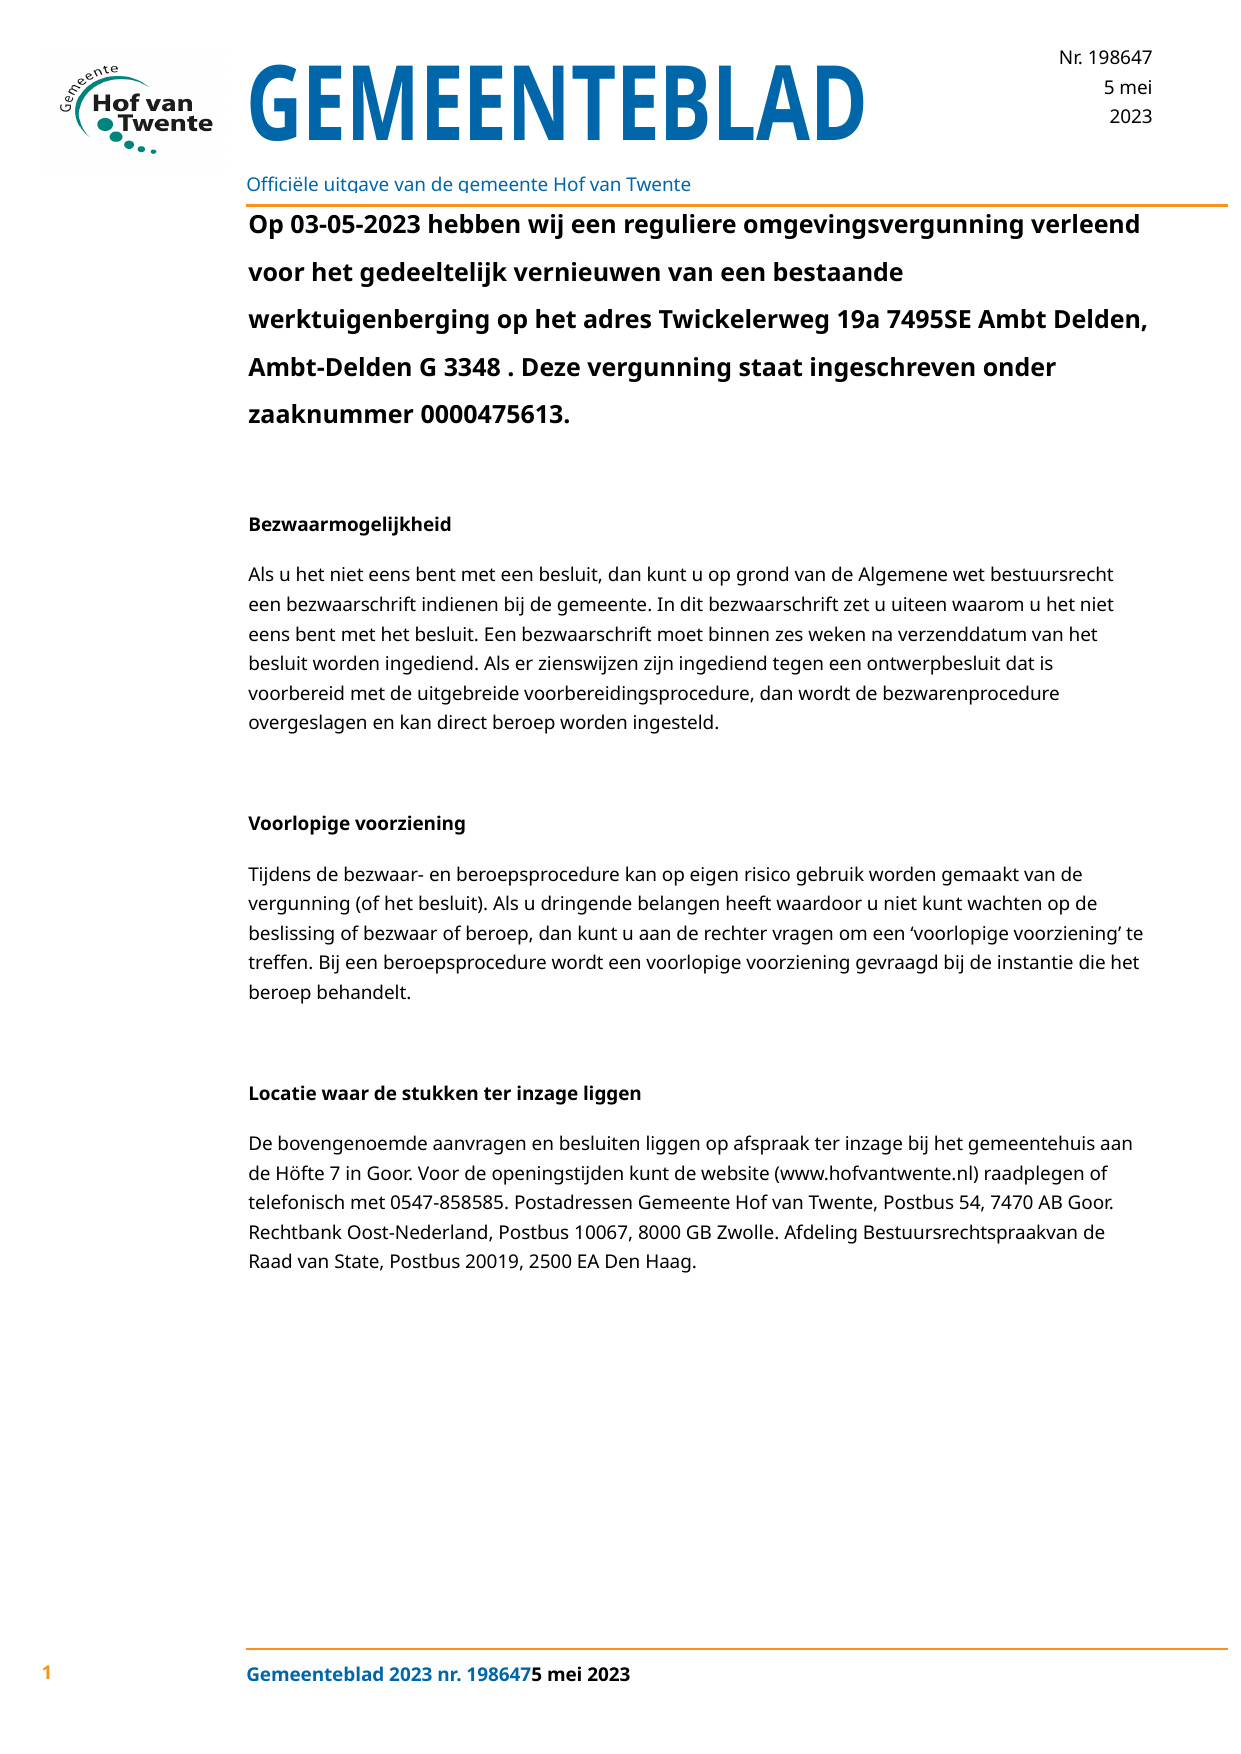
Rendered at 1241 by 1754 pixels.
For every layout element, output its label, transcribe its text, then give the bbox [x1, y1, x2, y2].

text De bovengenoemde aanvragen en besluiten liggen op afspraak ter inzage bij het gemeentehuis aan de Höfte 7 in Goor. Voor de openingstijden kunt de website (www.hofvantwente.nl) raadplegen of telefonisch met 0547-858585. Postadressen Gemeente Hof van Twente, Postbus 54, 7470 AB Goor. Rechtbank Oost-Nederland, Postbus 10067, 8000 GB Zwolle. Afdeling Bestuursrechtspraakvan de Raad van State, Postbus 20019, 2500 EA Den Haag. [248, 1130, 1152, 1274]
text Voorlopige voorziening [248, 810, 1152, 836]
text Tijdens de bezwaar- en beroepsprocedure kan op eigen risico gebruik worden gemaakt van de vergunning (of het besluit). Als u dringende belangen heeft waardoor u niet kunt wachten op de beslissing of bezwaar of beroep, dan kunt u aan de rechter vragen om een ‘voorlopige voorziening’ te treffen. Bij een beroepsprocedure wordt een voorlopige voorziening gevraagd bij de instantie die het beroep behandelt. [248, 861, 1152, 1005]
text Op 03-05-2023 hebben wij een reguliere omgevingsvergunning verleend voor het gedeeltelijk vernieuwen van een bestaande werktuigenberging op het adres Twickelerweg 19a 7495SE Ambt Delden, Ambt-Delden G 3348 . Deze vergunning staat ingeschreven onder zaaknummer 0000475613. [248, 207, 1152, 431]
picture [41, 47, 231, 172]
text Als u het niet eens bent met een besluit, dan kunt u op grond van de Algemene wet bestuursrecht een bezwaarschrift indienen bij de gemeente. In dit bezwaarschrift zet u uiteen waarom u het niet eens bent met het besluit. Een bezwaarschrift moet binnen zes weken na verzenddatum van het besluit worden ingediend. Als er zienswijzen zijn ingediend tegen een ontwerpbesluit dat is voorbereid met de uitgebreide voorbereidingsprocedure, dan wordt de bezwarenprocedure overgeslagen en kan direct beroep worden ingesteld. [248, 562, 1152, 735]
text Locatie waar de stukken ter inzage liggen [248, 1080, 1152, 1106]
text Bezwaarmogelijkheid [248, 511, 1152, 537]
